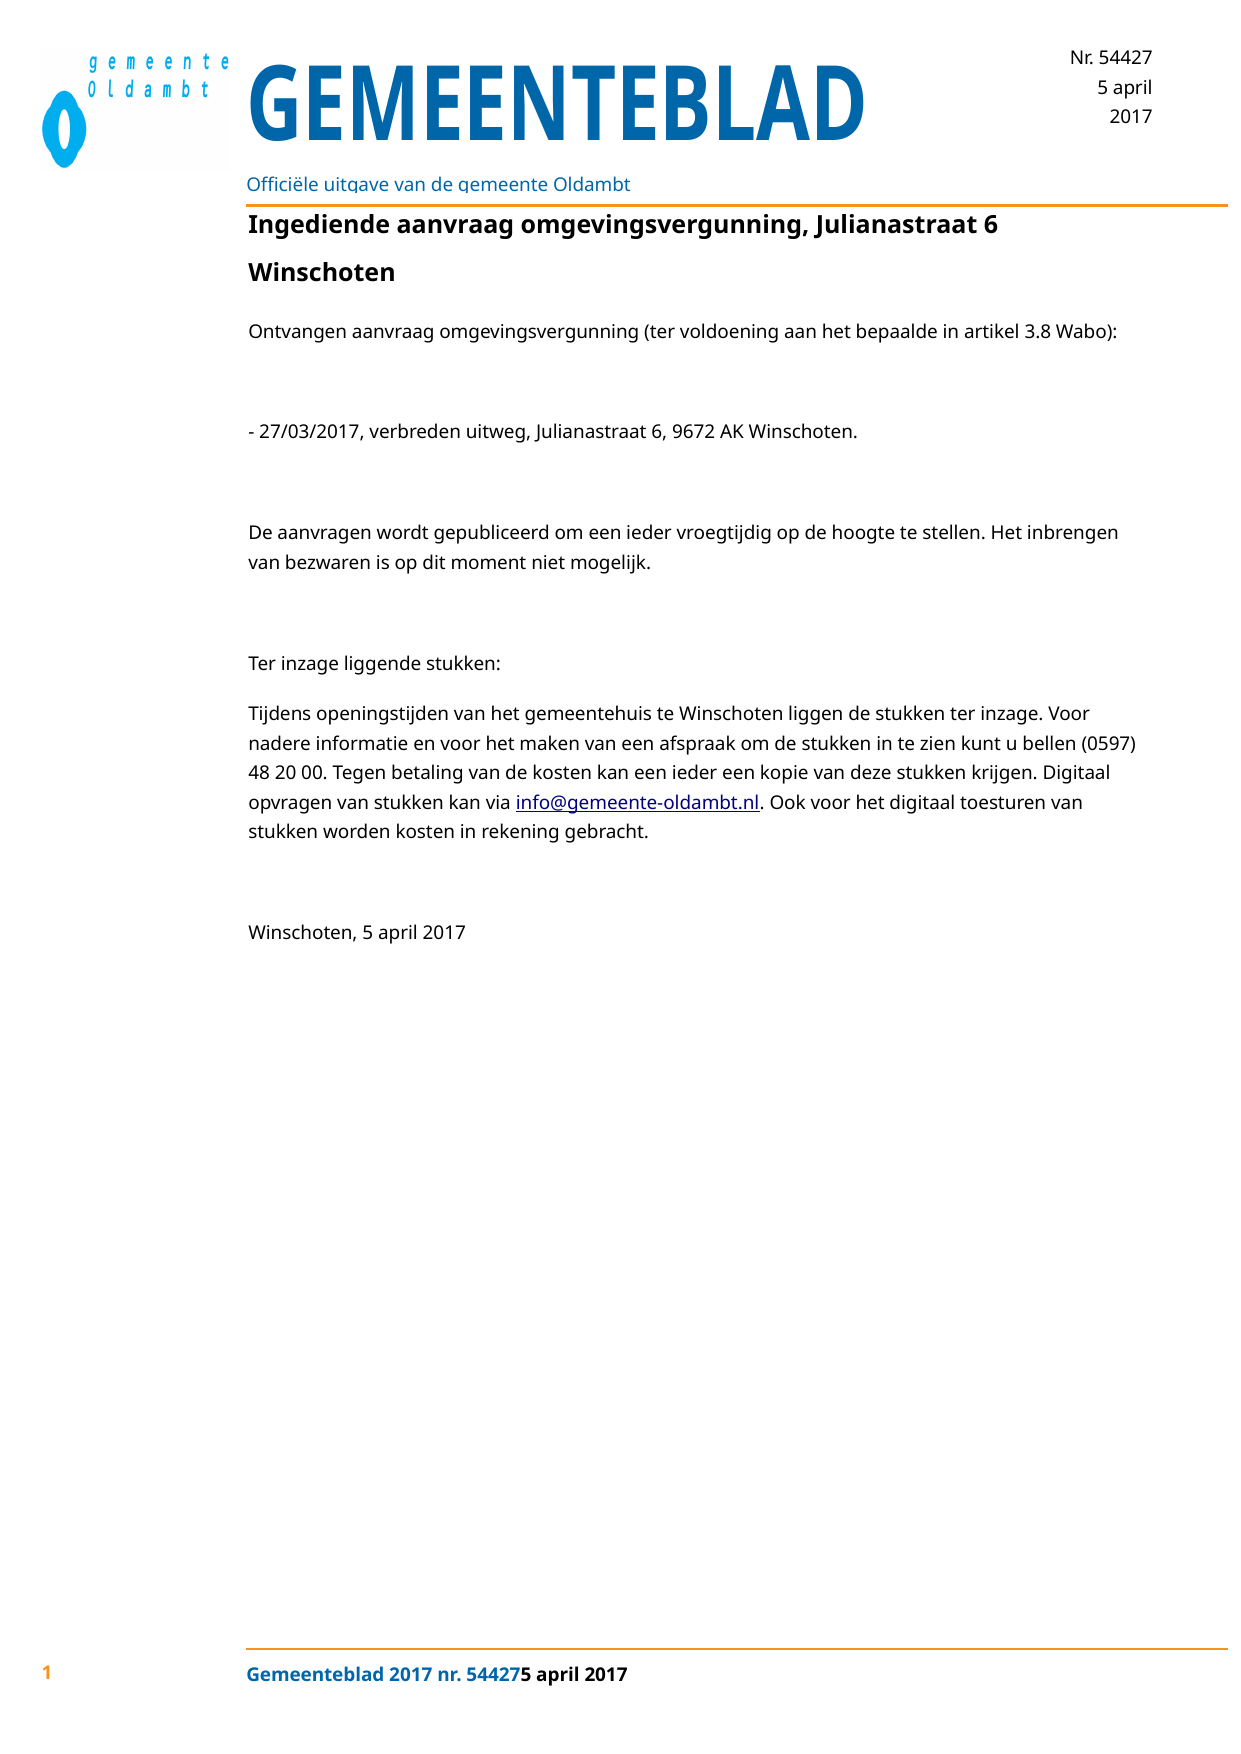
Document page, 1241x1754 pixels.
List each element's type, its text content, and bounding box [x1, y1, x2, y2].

text Winschoten, 5 april 2017 [248, 919, 1152, 945]
text - 27/03/2017, verbreden uitweg, Julianastraat 6, 9672 AK Winschoten. [248, 419, 1152, 444]
text Ontvangen aanvraag omgevingsvergunning (ter voldoening aan het bepaalde in artikel 3.8 Wabo): [248, 318, 1152, 344]
text Ter inzage liggende stukken: [248, 650, 1152, 676]
text Ingediende aanvraag omgevingsvergunning, Julianastraat 6 Winschoten [248, 207, 1152, 288]
picture [41, 47, 231, 172]
text De aanvragen wordt gepubliceerd om een ieder vroegtijdig op de hoogte te stellen. Het inbrengen van bezwaren is op dit moment niet mogelijk. [248, 519, 1152, 575]
text Tijdens openingstijden van het gemeentehuis te Winschoten liggen de stukken ter inzage. Voor nadere informatie en voor het maken van een afspraak om de stukken in te zien kunt u bellen (0597) 48 20 00. Tegen betaling van de kosten kan een ieder een kopie van deze stukken krijgen. Digitaal opvragen van stukken kan via info@gemeente-oldambt.nl. Ook voor het digitaal toesturen van stukken worden kosten in rekening gebracht. [248, 700, 1152, 844]
